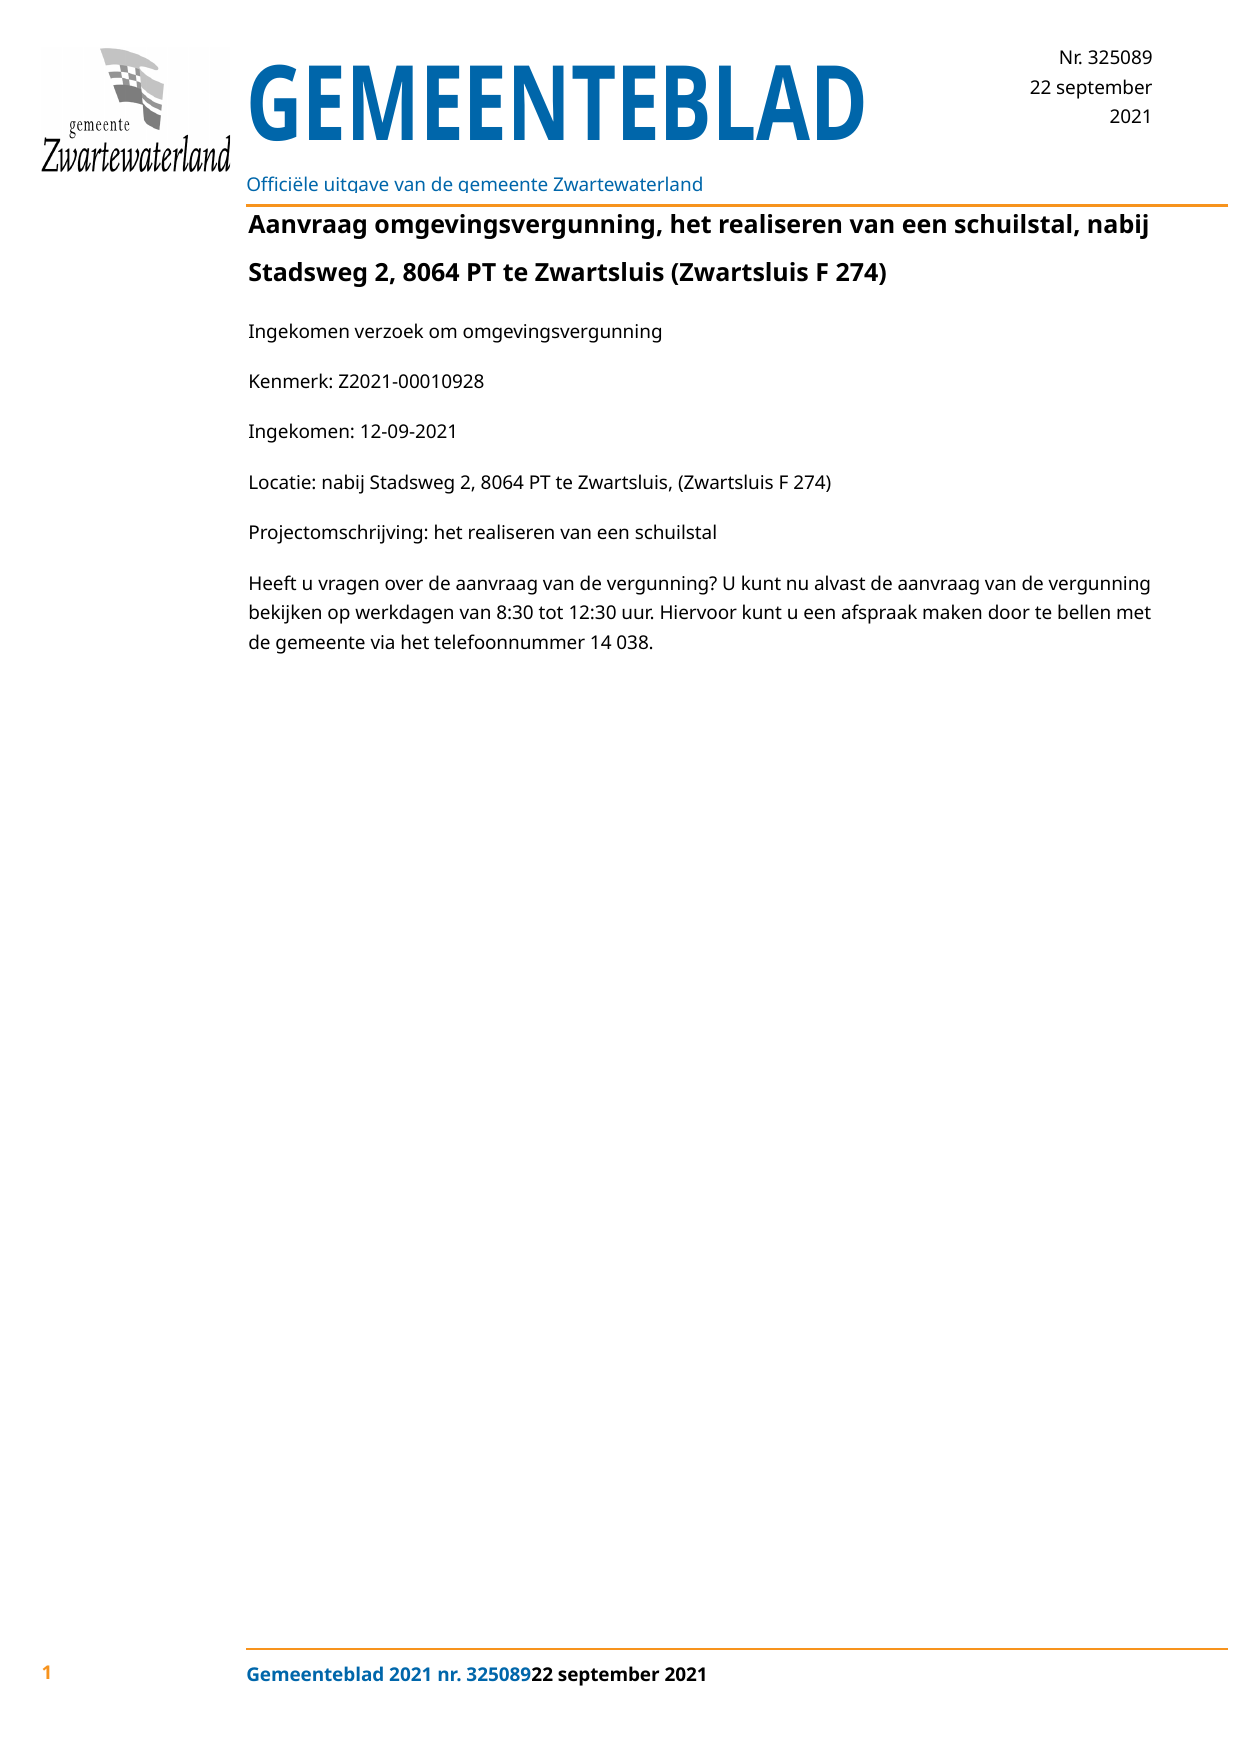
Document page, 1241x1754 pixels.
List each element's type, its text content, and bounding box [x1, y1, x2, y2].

text Kenmerk: Z2021-00010928 [248, 368, 1152, 394]
text Projectomschrijving: het realiseren van een schuilstal [248, 519, 1152, 545]
text Heeft u vragen over de aanvraag van de vergunning? U kunt nu alvast de aanvraag van de vergunning bekijken op werkdagen van 8:30 tot 12:30 uur. Hiervoor kunt u een afspraak maken door te bellen met de gemeente via het telefoonnummer 14 038. [248, 570, 1152, 655]
text Ingekomen verzoek om omgevingsvergunning [248, 318, 1152, 344]
picture [41, 47, 231, 172]
text Locatie: nabij Stadsweg 2, 8064 PT te Zwartsluis, (Zwartsluis F 274) [248, 469, 1152, 495]
text Ingekomen: 12-09-2021 [248, 419, 1152, 444]
text Aanvraag omgevingsvergunning, het realiseren van een schuilstal, nabij Stadsweg 2, 8064 PT te Zwartsluis (Zwartsluis F 274) [248, 207, 1152, 288]
